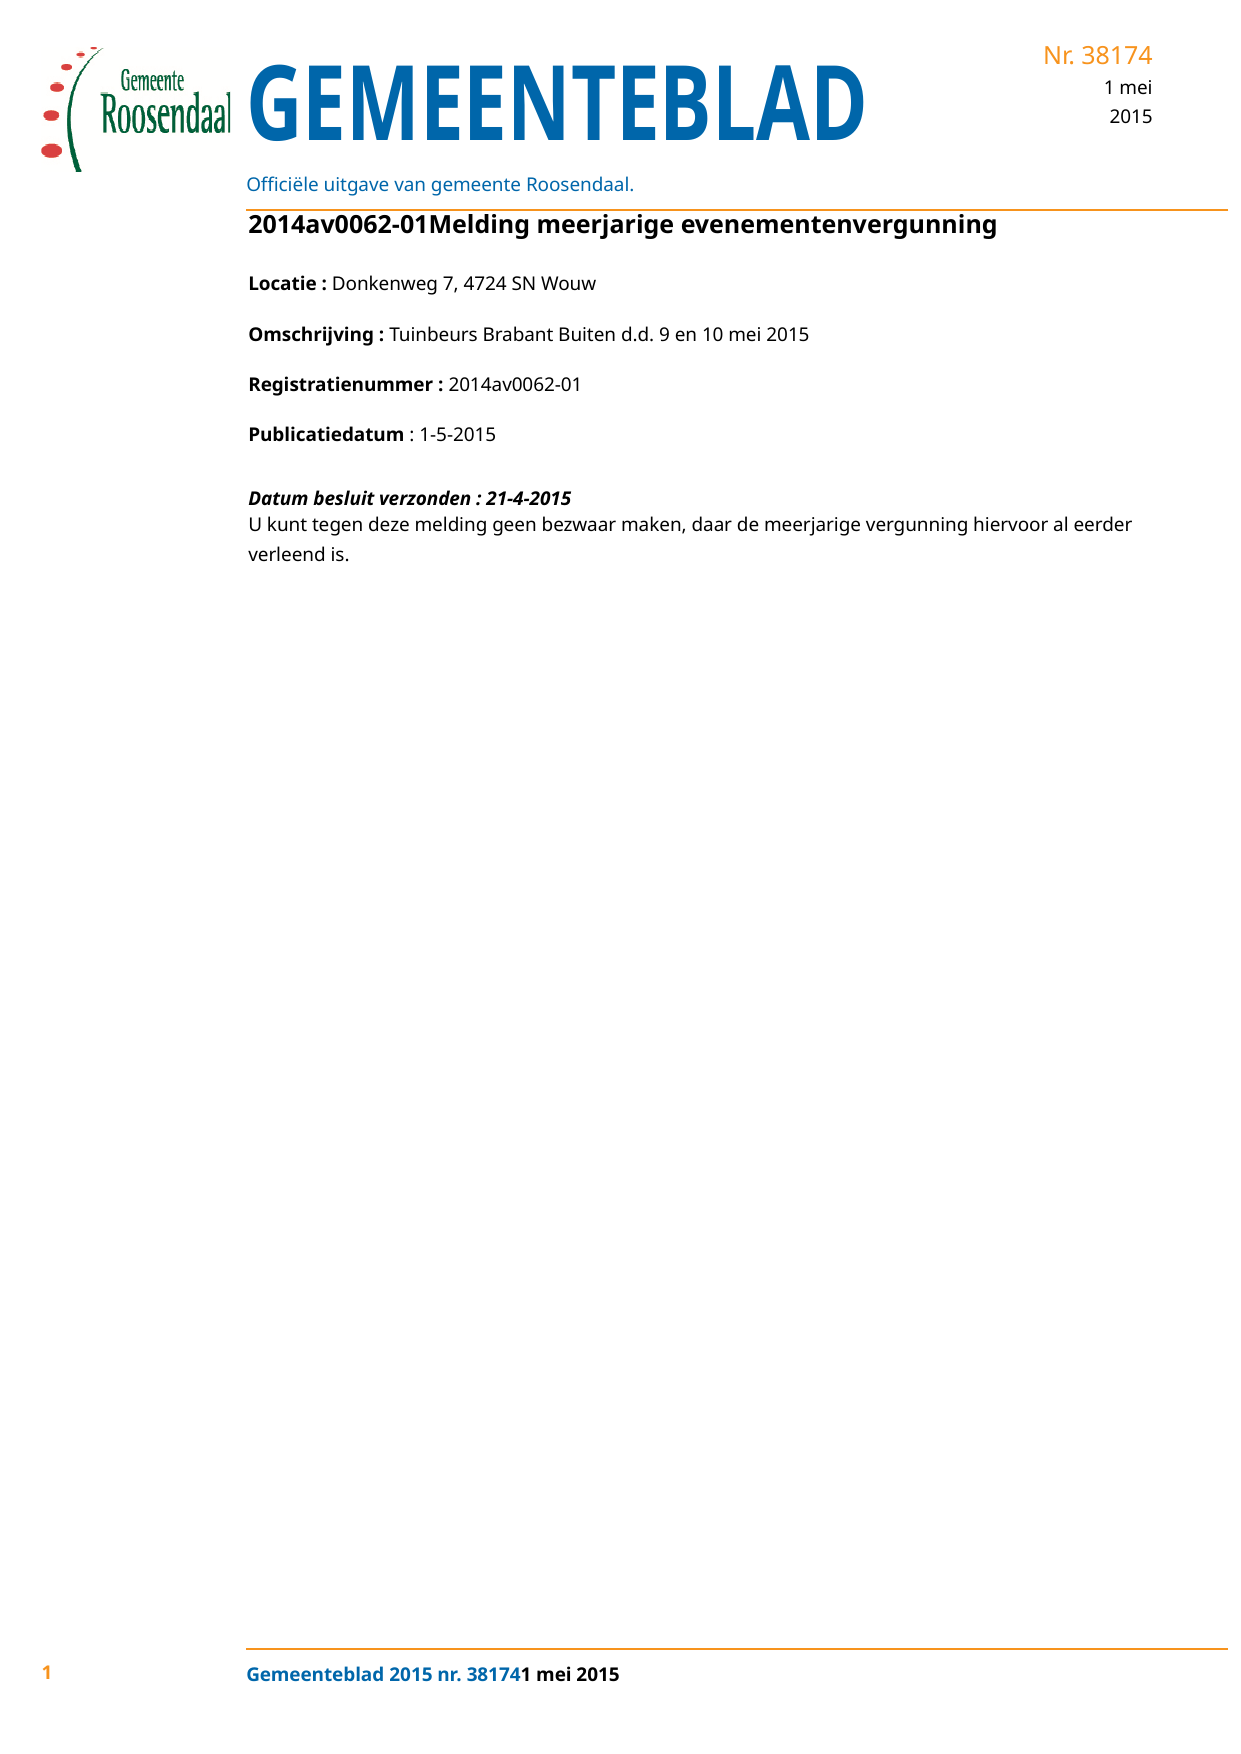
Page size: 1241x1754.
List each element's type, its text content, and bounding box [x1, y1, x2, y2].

picture [41, 47, 231, 172]
text Omschrijving : Tuinbeurs Brabant Buiten d.d. 9 en 10 mei 2015 [248, 321, 1152, 346]
text Registratienummer : 2014av0062-01 [248, 371, 1152, 397]
text Datum besluit verzonden : 21-4-2015 [248, 486, 1152, 511]
text U kunt tegen deze melding geen bezwaar maken, daar de meerjarige vergunning hiervoor al eerder verleend is. [248, 511, 1152, 567]
text Locatie : Donkenweg 7, 4724 SN Wouw [248, 270, 1152, 296]
text 2014av0062-01Melding meerjarige evenementenvergunning [248, 211, 1152, 241]
text Publicatiedatum : 1-5-2015 [248, 422, 1152, 447]
